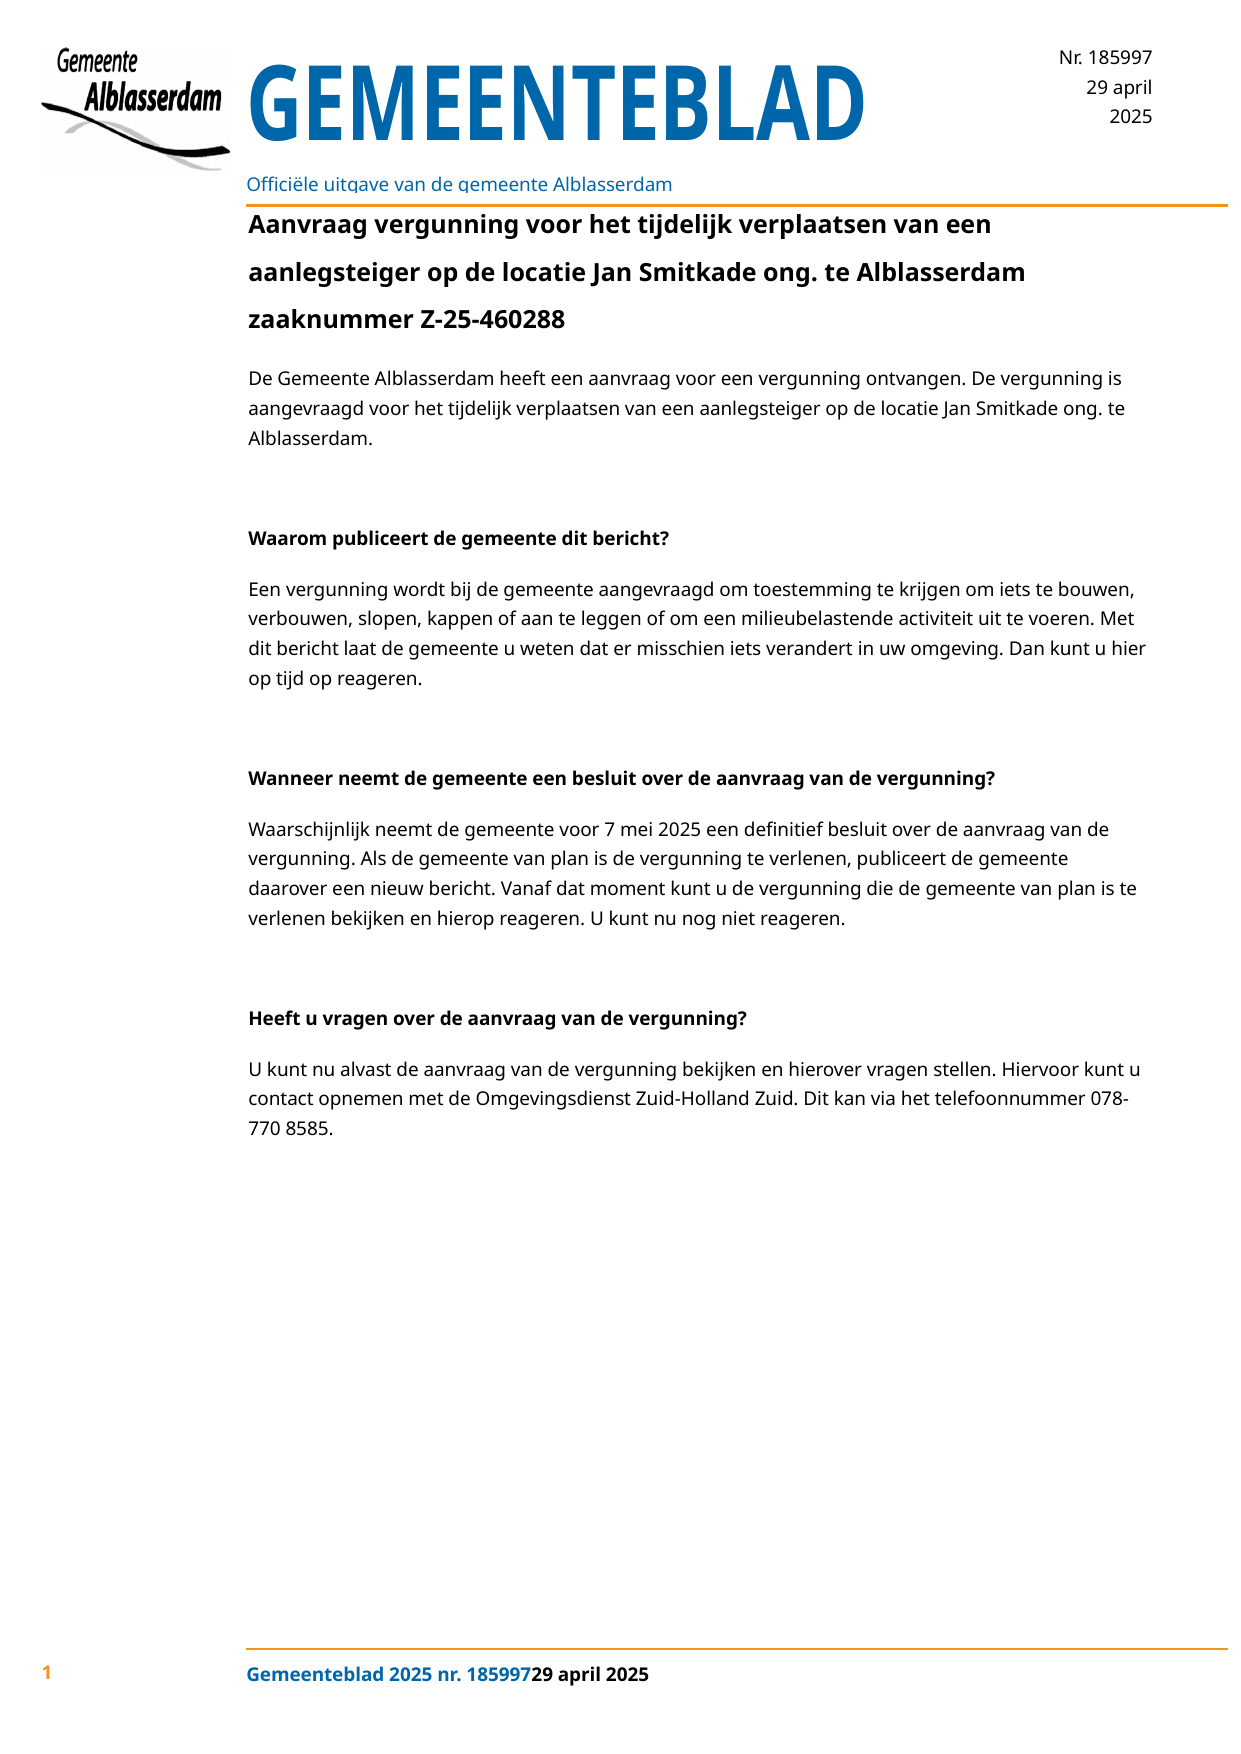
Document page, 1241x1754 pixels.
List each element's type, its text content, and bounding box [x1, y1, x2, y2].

picture [41, 47, 231, 172]
text Waarschijnlijk neemt de gemeente voor 7 mei 2025 een definitief besluit over de aanvraag van de vergunning. Als de gemeente van plan is de vergunning te verlenen, publiceert de gemeente daarover een nieuw bericht. Vanaf dat moment kunt u de vergunning die de gemeente van plan is te verlenen bekijken en hierop reageren. U kunt nu nog niet reageren. [248, 816, 1152, 930]
text Heeft u vragen over de aanvraag van de vergunning? [248, 1006, 1152, 1031]
text Waarom publiceert de gemeente dit bericht? [248, 526, 1152, 551]
text Wanneer neemt de gemeente een besluit over de aanvraag van de vergunning? [248, 766, 1152, 791]
text U kunt nu alvast de aanvraag van de vergunning bekijken en hierover vragen stellen. Hiervoor kunt u contact opnemen met de Omgevingsdienst Zuid-Holland Zuid. Dit kan via het telefoonnummer 078-770 8585. [248, 1056, 1152, 1141]
text De Gemeente Alblasserdam heeft een aanvraag voor een vergunning ontvangen. De vergunning is aangevraagd voor het tijdelijk verplaatsen van een aanlegsteiger op de locatie Jan Smitkade ong. te Alblasserdam. [248, 366, 1152, 450]
text Aanvraag vergunning voor het tijdelijk verplaatsen van een aanlegsteiger op de locatie Jan Smitkade ong. te Alblasserdam zaaknummer Z-25-460288 [248, 207, 1152, 336]
text Een vergunning wordt bij de gemeente aangevraagd om toestemming te krijgen om iets te bouwen, verbouwen, slopen, kappen of aan te leggen of om een milieubelastende activiteit uit te voeren. Met dit bericht laat de gemeente u weten dat er misschien iets verandert in uw omgeving. Dan kunt u hier op tijd op reageren. [248, 576, 1152, 690]
